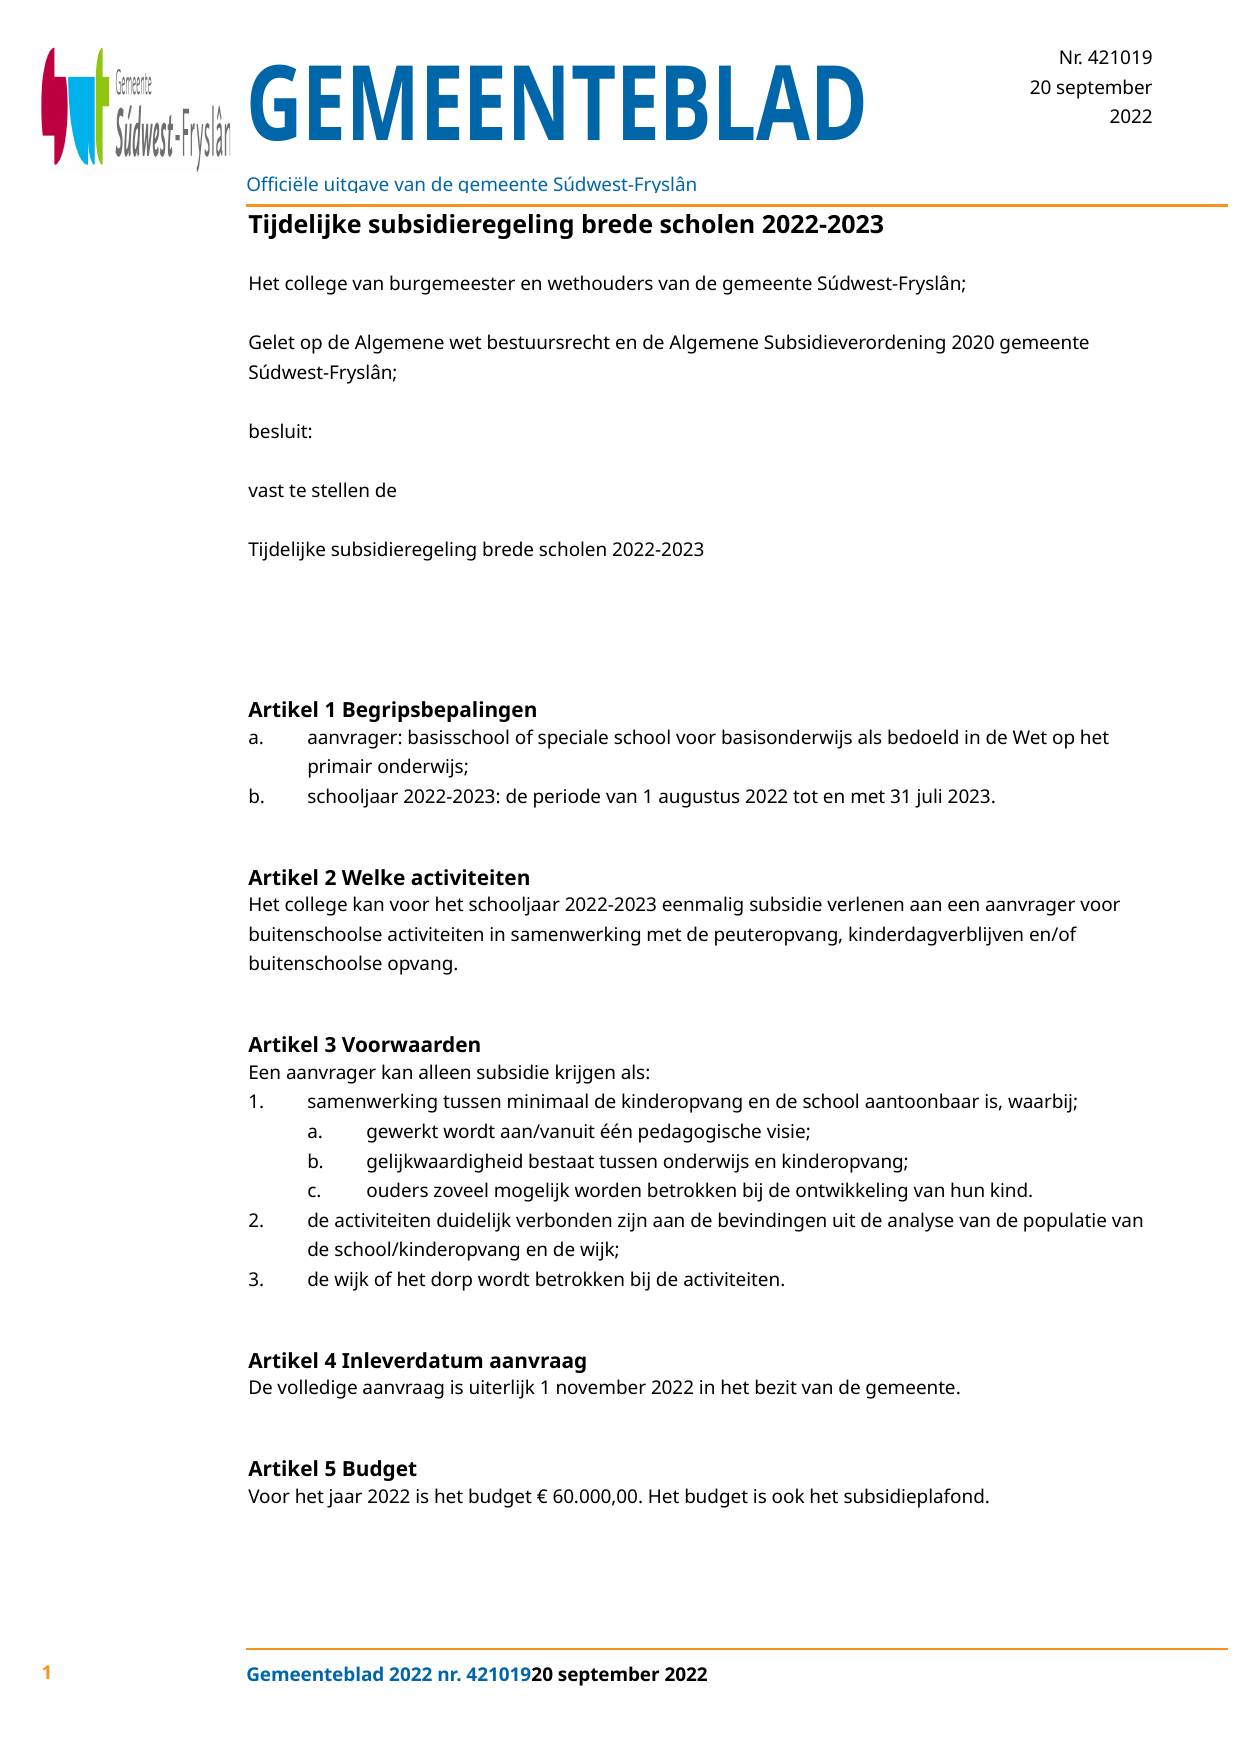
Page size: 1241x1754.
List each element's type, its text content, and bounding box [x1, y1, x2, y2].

list schooljaar 2022-2023: de periode van 1 augustus 2022 tot en met 31 juli 2023. [248, 783, 1152, 809]
text Voor het jaar 2022 is het budget € 60.000,00. Het budget is ook het subsidieplafond. [248, 1483, 1152, 1509]
text Artikel 1 Begripsbepalingen [248, 695, 1152, 724]
list ouders zoveel mogelijk worden betrokken bij de ontwikkeling van hun kind. [307, 1177, 1152, 1203]
text Het college van burgemeester en wethouders van de gemeente Súdwest-Fryslân; [248, 270, 1152, 296]
text Een aanvrager kan alleen subsidie krijgen als: [248, 1059, 1152, 1085]
text Gelet op de Algemene wet bestuursrecht en de Algemene Subsidieverordening 2020 gemeente Súdwest-Fryslân; [248, 329, 1152, 385]
list de activiteiten duidelijk verbonden zijn aan de bevindingen uit de analyse van de populatie van de school/kinderopvang en de wijk; [248, 1207, 1152, 1262]
text vast te stellen de [248, 477, 1152, 503]
text Tijdelijke subsidieregeling brede scholen 2022-2023 [248, 537, 1152, 562]
list de wijk of het dorp wordt betrokken bij de activiteiten. [248, 1266, 1152, 1292]
list gelijkwaardigheid bestaat tussen onderwijs en kinderopvang; [307, 1148, 1152, 1173]
list aanvrager: basisschool of speciale school voor basisonderwijs als bedoeld in de Wet op het primair onderwijs; [248, 724, 1152, 779]
list samenwerking tussen minimaal de kinderopvang en de school aantoonbaar is, waarbij; [248, 1089, 1152, 1114]
text Tijdelijke subsidieregeling brede scholen 2022-2023 [248, 207, 1152, 241]
text Artikel 2 Welke activiteiten [248, 863, 1152, 891]
text Het college kan voor het schooljaar 2022-2023 eenmalig subsidie verlenen aan een aanvrager voor buitenschoolse activiteiten in samenwerking met de peuteropvang, kinderdagverblijven en/of buitenschoolse opvang. [248, 891, 1152, 976]
picture [41, 47, 231, 172]
text Artikel 5 Budget [248, 1454, 1152, 1483]
text besluit: [248, 418, 1152, 444]
text Artikel 3 Voorwaarden [248, 1031, 1152, 1059]
list gewerkt wordt aan/vanuit één pedagogische visie; [307, 1118, 1152, 1144]
text Artikel 4 Inleverdatum aanvraag [248, 1346, 1152, 1374]
text De volledige aanvraag is uiterlijk 1 november 2022 in het bezit van de gemeente. [248, 1374, 1152, 1400]
